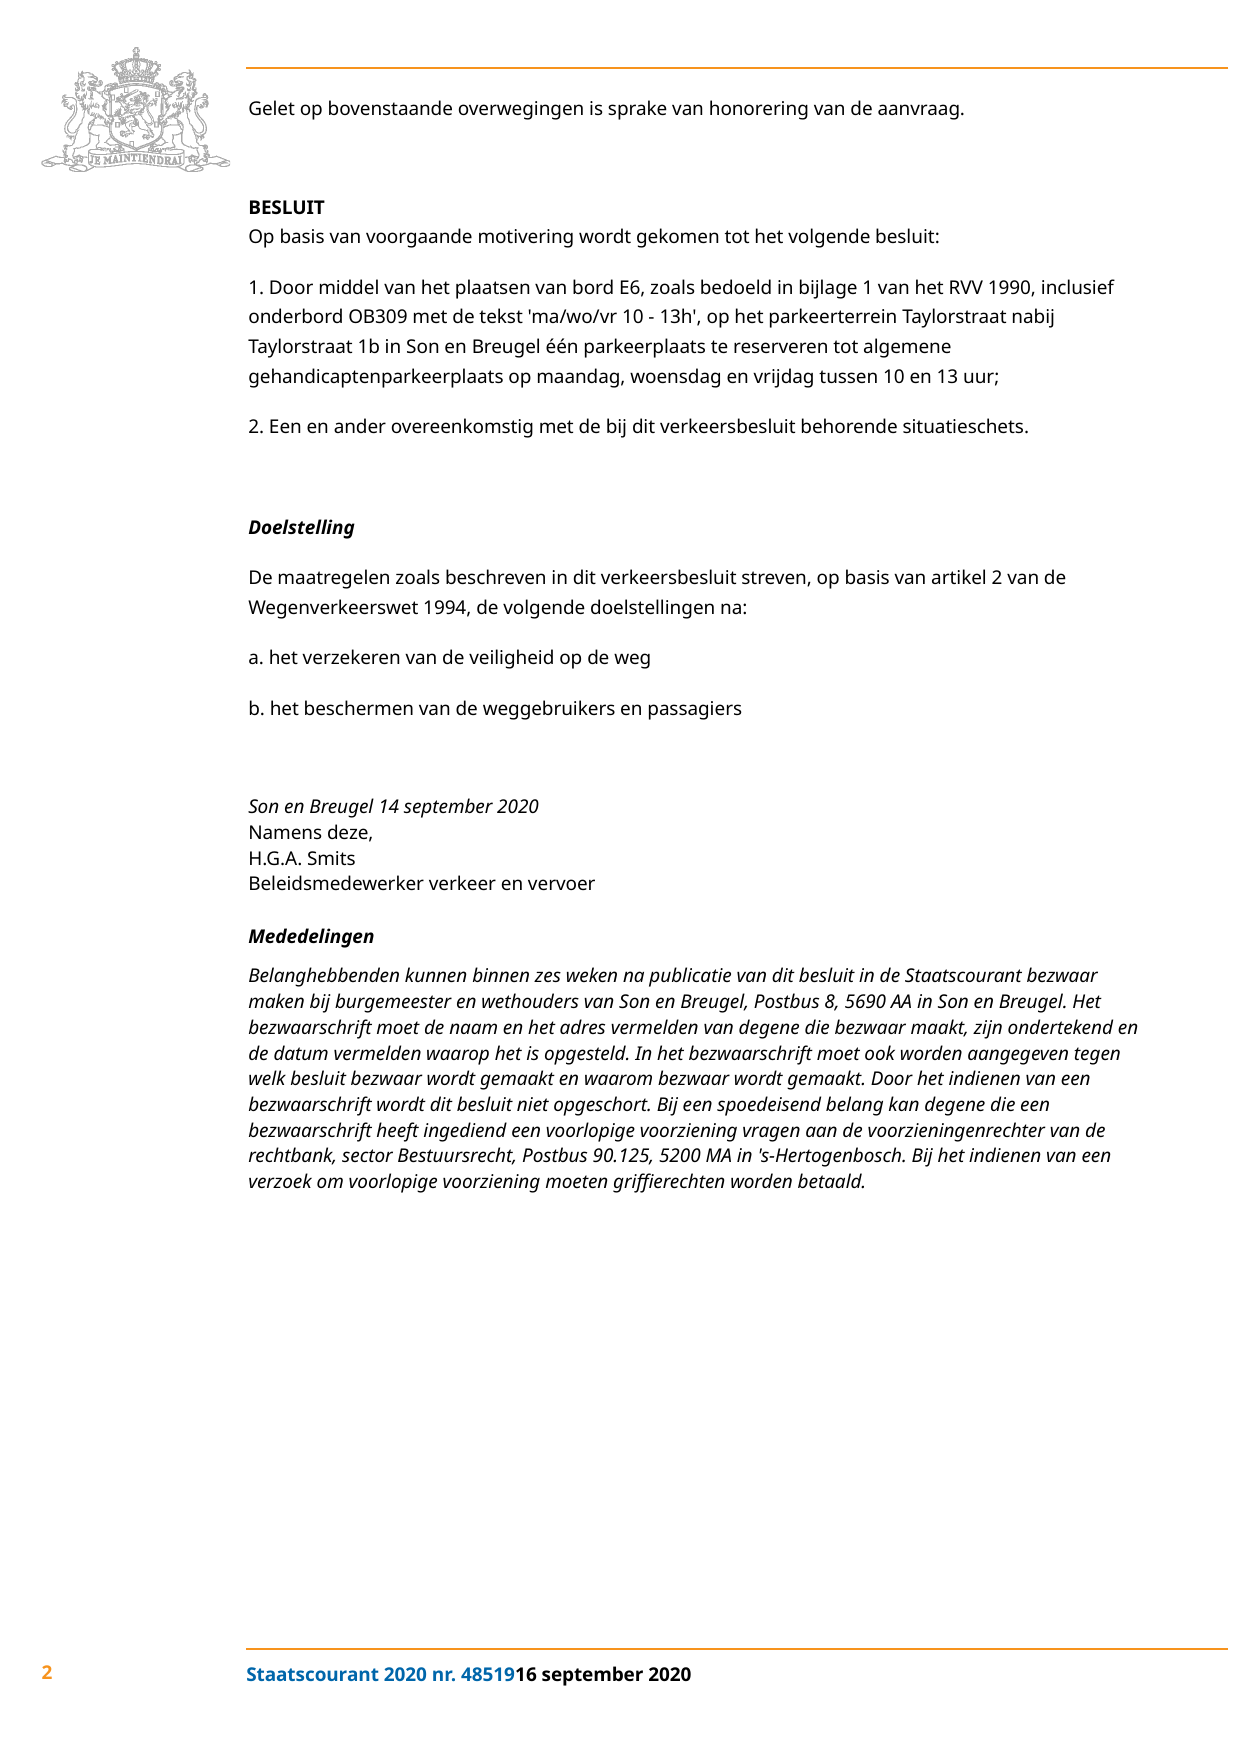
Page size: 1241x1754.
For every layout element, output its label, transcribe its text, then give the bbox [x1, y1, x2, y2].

text Namens deze, [248, 819, 1152, 845]
text Beleidsmedewerker verkeer en vervoer [248, 870, 1152, 896]
text Op basis van voorgaande motivering wordt gekomen tot het volgende besluit: [248, 224, 1152, 249]
text Doelstelling [248, 514, 1152, 540]
text Son en Breugel 14 september 2020 [248, 793, 1152, 819]
text b. het beschermen van de weggebruikers en passagiers [248, 695, 1152, 721]
picture [41, 47, 231, 172]
text a. het verzekeren van de veiligheid op de weg [248, 644, 1152, 670]
text Belanghebbenden kunnen binnen zes weken na publicatie van dit besluit in de Staatscourant bezwaar maken bij burgemeester en wethouders van Son en Breugel, Postbus 8, 5690 AA in Son en Breugel. Het bezwaarschrift moet de naam en het adres vermelden van degene die bezwaar maakt, zijn ondertekend en de datum vermelden waarop het is opgesteld. In het bezwaarschrift moet ook worden aangegeven tegen welk besluit bezwaar wordt gemaakt en waarom bezwaar wordt gemaakt. Door het indienen van een bezwaarschrift wordt dit besluit niet opgeschort. Bij een spoedeisend belang kan degene die een bezwaarschrift heeft ingediend een voorlopige voorziening vragen aan de voorzieningenrechter van de rechtbank, sector Bestuursrecht, Postbus 90.125, 5200 MA in 's-Hertogenbosch. Bij het indienen van een verzoek om voorlopige voorziening moeten griffierechten worden betaald. [248, 963, 1152, 1194]
text H.G.A. Smits [248, 845, 1152, 870]
text BESLUIT [248, 194, 1152, 220]
text 1. Door middel van het plaatsen van bord E6, zoals bedoeld in bijlage 1 van het RVV 1990, inclusief onderbord OB309 met de tekst 'ma/wo/vr 10 - 13h', op het parkeerterrein Taylorstraat nabij Taylorstraat 1b in Son en Breugel één parkeerplaats te reserveren tot algemene gehandicaptenparkeerplaats op maandag, woensdag en vrijdag tussen 10 en 13 uur; [248, 274, 1152, 389]
text 2. Een en ander overeenkomstig met de bij dit verkeersbesluit behorende situatieschets. [248, 413, 1152, 439]
text Mededelingen [248, 923, 1152, 949]
text Gelet op bovenstaande overwegingen is sprake van honorering van de aanvraag. [248, 95, 1152, 121]
text De maatregelen zoals beschreven in dit verkeersbesluit streven, op basis van artikel 2 van de Wegenverkeerswet 1994, de volgende doelstellingen na: [248, 564, 1152, 620]
